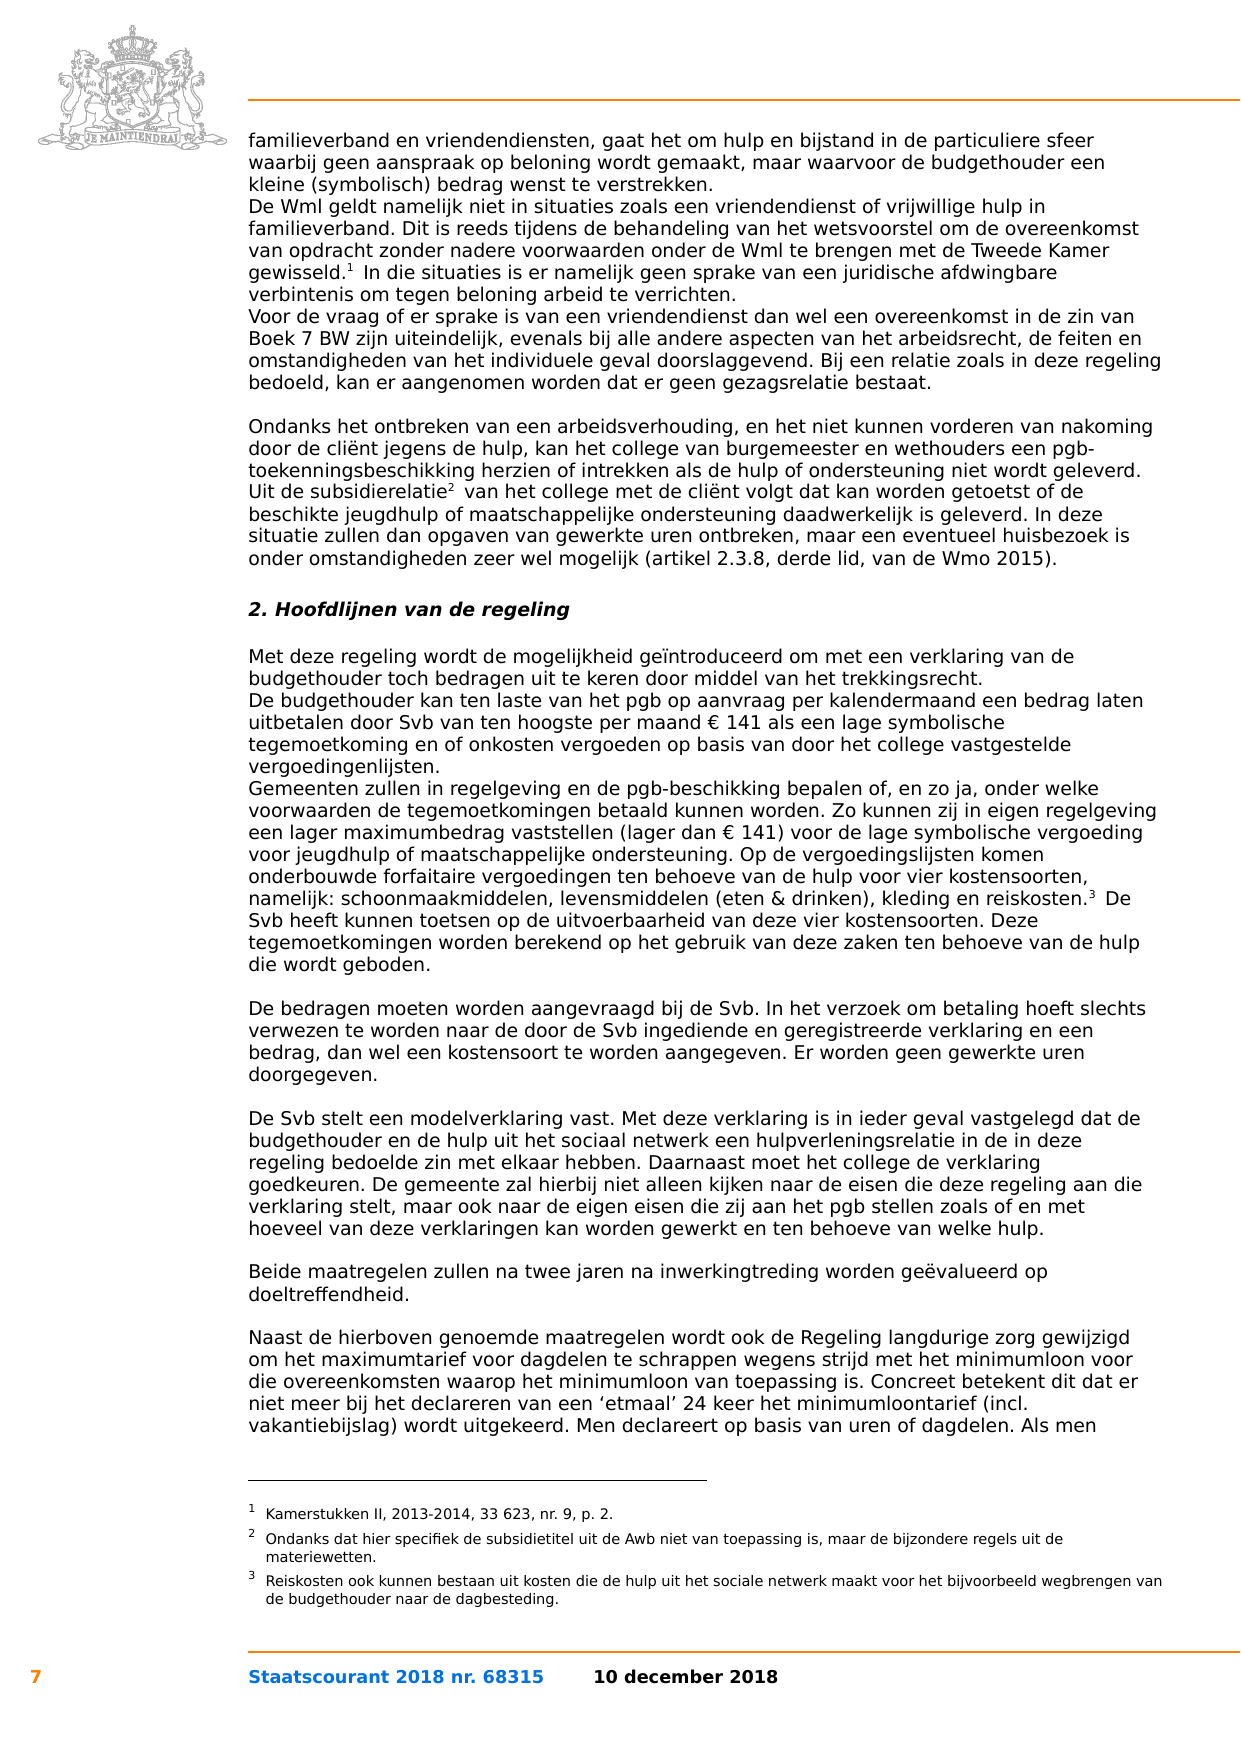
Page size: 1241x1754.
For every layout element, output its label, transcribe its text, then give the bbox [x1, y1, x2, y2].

text familieverband en vriendendiensten, gaat het om hulp en bijstand in de particuliere sfeer waarbij geen aanspraak op beloning wordt gemaakt, maar waarvoor de budgethouder een kleine (symbolisch) bedrag wenst te verstrekken. [248, 130, 1163, 196]
text Gemeenten zullen in regelgeving en de pgb-beschikking bepalen of, en zo ja, onder welke voorwaarden de tegemoetkomingen betaald kunnen worden. Zo kunnen zij in eigen regelgeving een lager maximumbedrag vaststellen (lager dan € 141) voor de lage symbolische vergoeding voor jeugdhulp of maatschappelijke ondersteuning. Op de vergoedingslijsten komen onderbouwde forfaitaire vergoedingen ten behoeve van de hulp voor vier kostensoorten, namelijk: schoonmaakmiddelen, levensmiddelen (eten & drinken), kleding en reiskosten. De Svb heeft kunnen toetsen op de uitvoerbaarheid van deze vier kostensoorten. Deze tegemoetkomingen worden berekend op het gebruik van deze zaken ten behoeve van de hulp die wordt geboden. [248, 778, 1163, 976]
text Beide maatregelen zullen na twee jaren na inwerkingtreding worden geëvalueerd op doeltreffendheid. [248, 1261, 1163, 1305]
text De Svb stelt een modelverklaring vast. Met deze verklaring is in ieder geval vastgelegd dat de budgethouder en de hulp uit het sociaal netwerk een hulpverleningsrelatie in de in deze regeling bedoelde zin met elkaar hebben. Daarnaast moet het college de verklaring goedkeuren. De gemeente zal hierbij niet alleen kijken naar de eisen die deze regeling aan die verklaring stelt, maar ook naar de eigen eisen die zij aan het pgb stellen zoals of en met hoeveel van deze verklaringen kan worden gewerkt en ten behoeve van welke hulp. [248, 1108, 1163, 1239]
text Reiskosten ook kunnen bestaan uit kosten die de hulp uit het sociale netwerk maakt voor het bijvoorbeeld wegbrengen van de budgethouder naar de dagbesteding. [248, 1569, 1163, 1608]
text Ondanks het ontbreken van een arbeidsverhouding, en het niet kunnen vorderen van nakoming door de cliënt jegens de hulp, kan het college van burgemeester en wethouders een pgb-toekenningsbeschikking herzien of intrekken als de hulp of ondersteuning niet wordt geleverd. Uit de subsidierelatie van het college met de cliënt volgt dat kan worden getoetst of de beschikte jeugdhulp of maatschappelijke ondersteuning daadwerkelijk is geleverd. In deze situatie zullen dan opgaven van gewerkte uren ontbreken, maar een eventueel huisbezoek is onder omstandigheden zeer wel mogelijk (artikel 2.3.8, derde lid, van de Wmo 2015). [248, 416, 1163, 569]
text De bedragen moeten worden aangevraagd bij de Svb. In het verzoek om betaling hoeft slechts verwezen te worden naar de door de Svb ingediende en geregistreerde verklaring en een bedrag, dan wel een kostensoort te worden aangegeven. Er worden geen gewerkte uren doorgegeven. [248, 998, 1163, 1086]
picture [38, 25, 227, 150]
text Naast de hierboven genoemde maatregelen wordt ook de Regeling langdurige zorg gewijzigd om het maximumtarief voor dagdelen te schrappen wegens strijd met het minimumloon voor die overeenkomsten waarop het minimumloon van toepassing is. Concreet betekent dit dat er niet meer bij het declareren van een ‘etmaal’ 24 keer het minimumloontarief (incl. vakantiebijslag) wordt uitgekeerd. Men declareert op basis van uren of dagdelen. Als men [248, 1327, 1163, 1437]
text De Wml geldt namelijk niet in situaties zoals een vriendendienst of vrijwillige hulp in familieverband. Dit is reeds tijdens de behandeling van het wetsvoorstel om de overeenkomst van opdracht zonder nadere voorwaarden onder de Wml te brengen met de Tweede Kamer gewisseld. In die situaties is er namelijk geen sprake van een juridische afdwingbare verbintenis om tegen beloning arbeid te verrichten. [248, 196, 1163, 306]
text Kamerstukken II, 2013-2014, 33 623, nr. 9, p. 2. [248, 1502, 1163, 1524]
text Voor de vraag of er sprake is van een vriendendienst dan wel een overeenkomst in de zin van Boek 7 BW zijn uiteindelijk, evenals bij alle andere aspecten van het arbeidsrecht, de feiten en omstandigheden van het individuele geval doorslaggevend. Bij een relatie zoals in deze regeling bedoeld, kan er aangenomen worden dat er geen gezagsrelatie bestaat. [248, 306, 1163, 394]
text Ondanks dat hier specifiek de subsidietitel uit de Awb niet van toepassing is, maar de bijzondere regels uit de materiewetten. [248, 1527, 1163, 1566]
subtitle 2. Hoofdlijnen van de regeling [248, 599, 1163, 621]
text Met deze regeling wordt de mogelijkheid geïntroduceerd om met een verklaring van de budgethouder toch bedragen uit te keren door middel van het trekkingsrecht. [248, 646, 1163, 690]
text De budgethouder kan ten laste van het pgb op aanvraag per kalendermaand een bedrag laten uitbetalen door Svb van ten hoogste per maand € 141 als een lage symbolische tegemoetkoming en of onkosten vergoeden op basis van door het college vastgestelde vergoedingenlijsten. [248, 690, 1163, 778]
